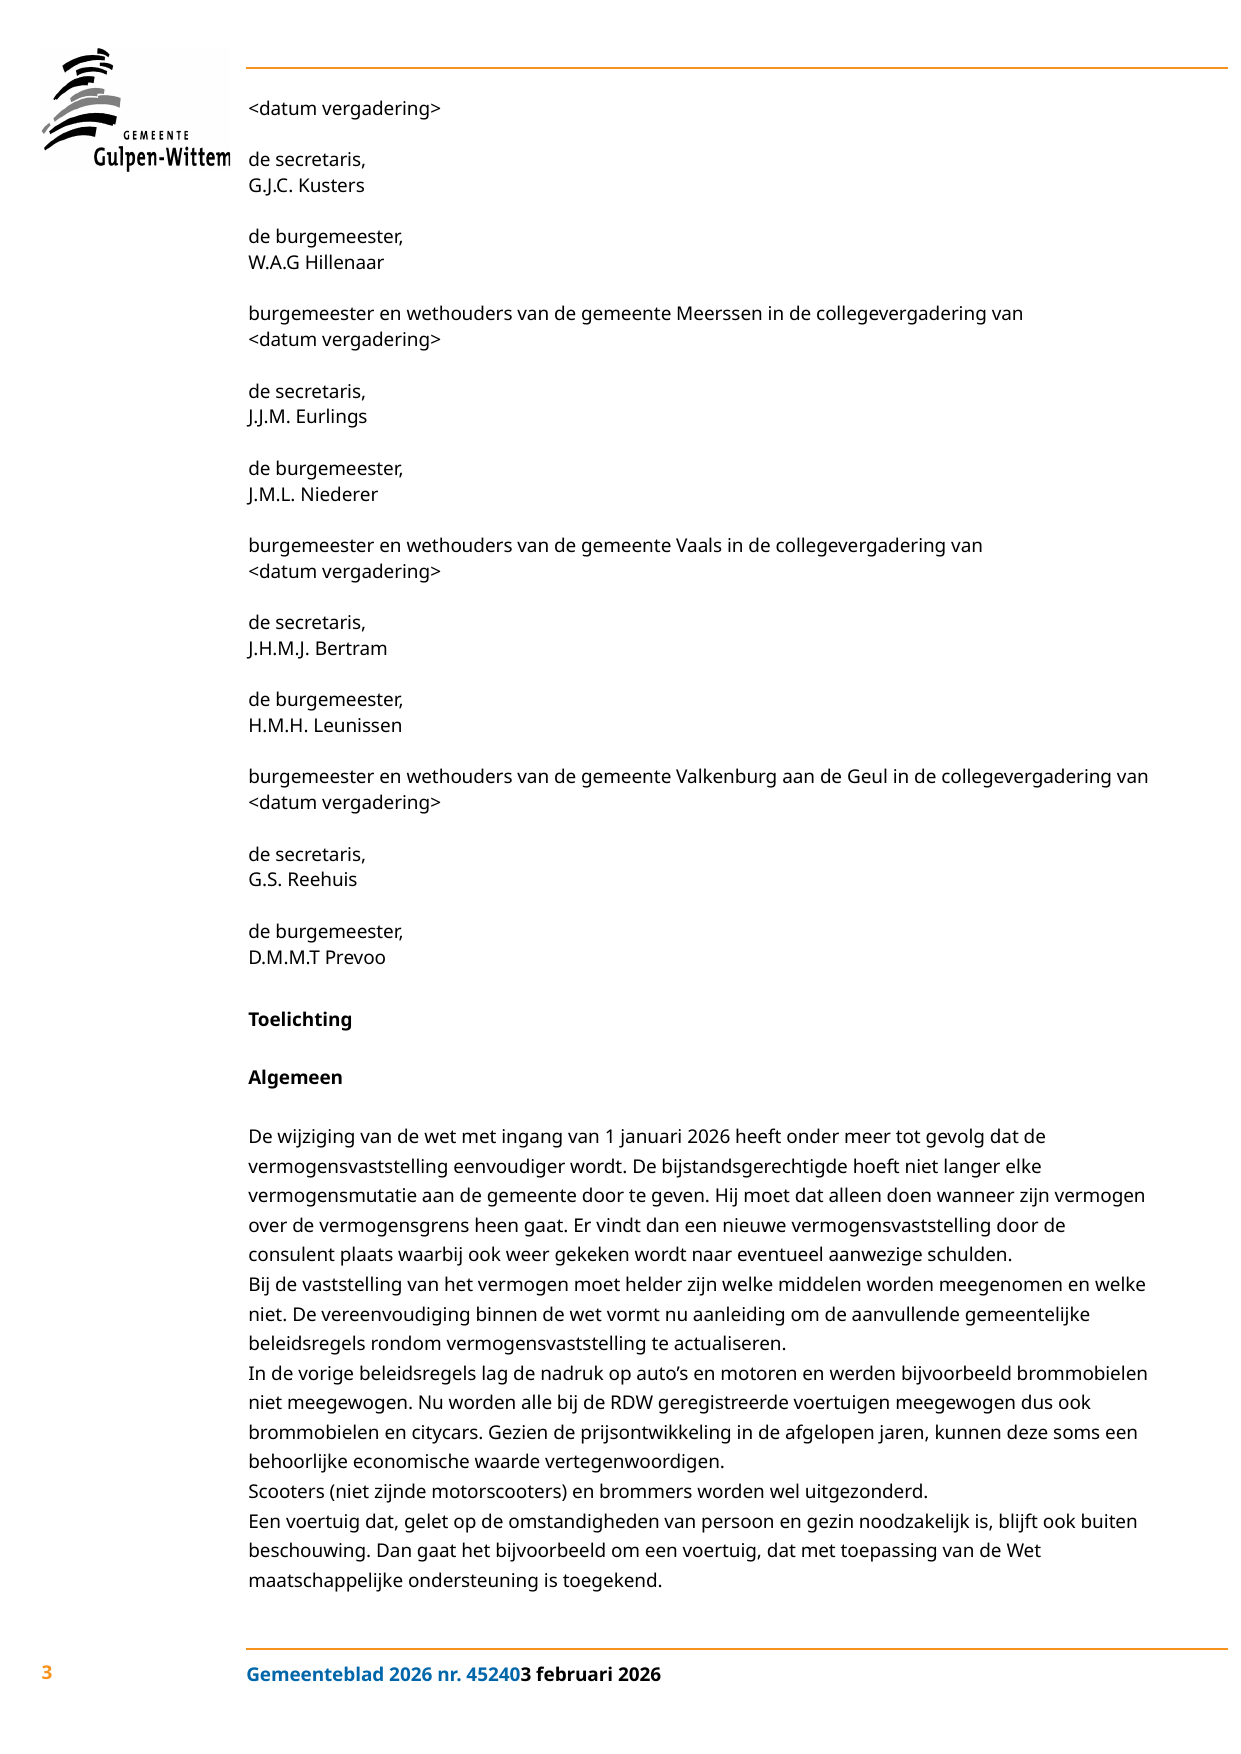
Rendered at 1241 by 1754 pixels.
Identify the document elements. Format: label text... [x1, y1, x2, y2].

text Toelichting [248, 995, 1152, 1035]
text J.H.M.J. Bertram [248, 635, 1152, 661]
text In de vorige beleidsregels lag de nadruk op auto’s en motoren en werden bijvoorbeeld brommobielen niet meegewogen. Nu worden alle bij de RDW geregistreerde voertuigen meegewogen dus ook brommobielen en citycars. Gezien de prijsontwikkeling in de afgelopen jaren, kunnen deze soms een behoorlijke economische waarde vertegenwoordigen. [248, 1360, 1152, 1474]
text de burgemeester, [248, 455, 1152, 481]
text De wijziging van de wet met ingang van 1 januari 2026 heeft onder meer tot gevolg dat de vermogensvaststelling eenvoudiger wordt. De bijstandsgerechtigde hoeft niet langer elke vermogensmutatie aan de gemeente door te geven. Hij moet dat alleen doen wanneer zijn vermogen over de vermogensgrens heen gaat. Er vindt dan een nieuwe vermogensvaststelling door de consulent plaats waarbij ook weer gekeken wordt naar eventueel aanwezige schulden. [248, 1123, 1152, 1267]
text de secretaris, [248, 841, 1152, 867]
text de burgemeester, [248, 687, 1152, 712]
text J.J.M. Eurlings [248, 403, 1152, 429]
text burgemeester en wethouders van de gemeente Vaals in de collegevergadering van [248, 532, 1152, 558]
text de burgemeester, [248, 918, 1152, 944]
text de burgemeester, [248, 223, 1152, 249]
text <datum vergadering> [248, 326, 1152, 352]
text W.A.G Hillenaar [248, 249, 1152, 275]
text G.S. Reehuis [248, 867, 1152, 892]
text Scooters (niet zijnde motorscooters) en brommers worden wel uitgezonderd. [248, 1478, 1152, 1504]
text de secretaris, [248, 378, 1152, 403]
text de secretaris, [248, 609, 1152, 635]
text G.J.C. Kusters [248, 172, 1152, 198]
text <datum vergadering> [248, 95, 1152, 121]
text Bij de vaststelling van het vermogen moet helder zijn welke middelen worden meegenomen en welke niet. De vereenvoudiging binnen de wet vormt nu aanleiding om de aanvullende gemeentelijke beleidsregels rondom vermogensvaststelling te actualiseren. [248, 1271, 1152, 1356]
text Een voertuig dat, gelet op de omstandigheden van persoon en gezin noodzakelijk is, blijft ook buiten beschouwing. Dan gaat het bijvoorbeeld om een voertuig, dat met toepassing van de Wet maatschappelijke ondersteuning is toegekend. [248, 1508, 1152, 1593]
text D.M.M.T Prevoo [248, 944, 1152, 969]
text J.M.L. Niederer [248, 481, 1152, 506]
text de secretaris, [248, 146, 1152, 172]
text <datum vergadering> [248, 558, 1152, 584]
text burgemeester en wethouders van de gemeente Valkenburg aan de Geul in de collegevergadering van <datum vergadering> [248, 764, 1152, 815]
text Algemeen [248, 1064, 1152, 1090]
text H.M.H. Leunissen [248, 712, 1152, 738]
text burgemeester en wethouders van de gemeente Meerssen in de collegevergadering van [248, 301, 1152, 326]
picture [41, 47, 231, 172]
